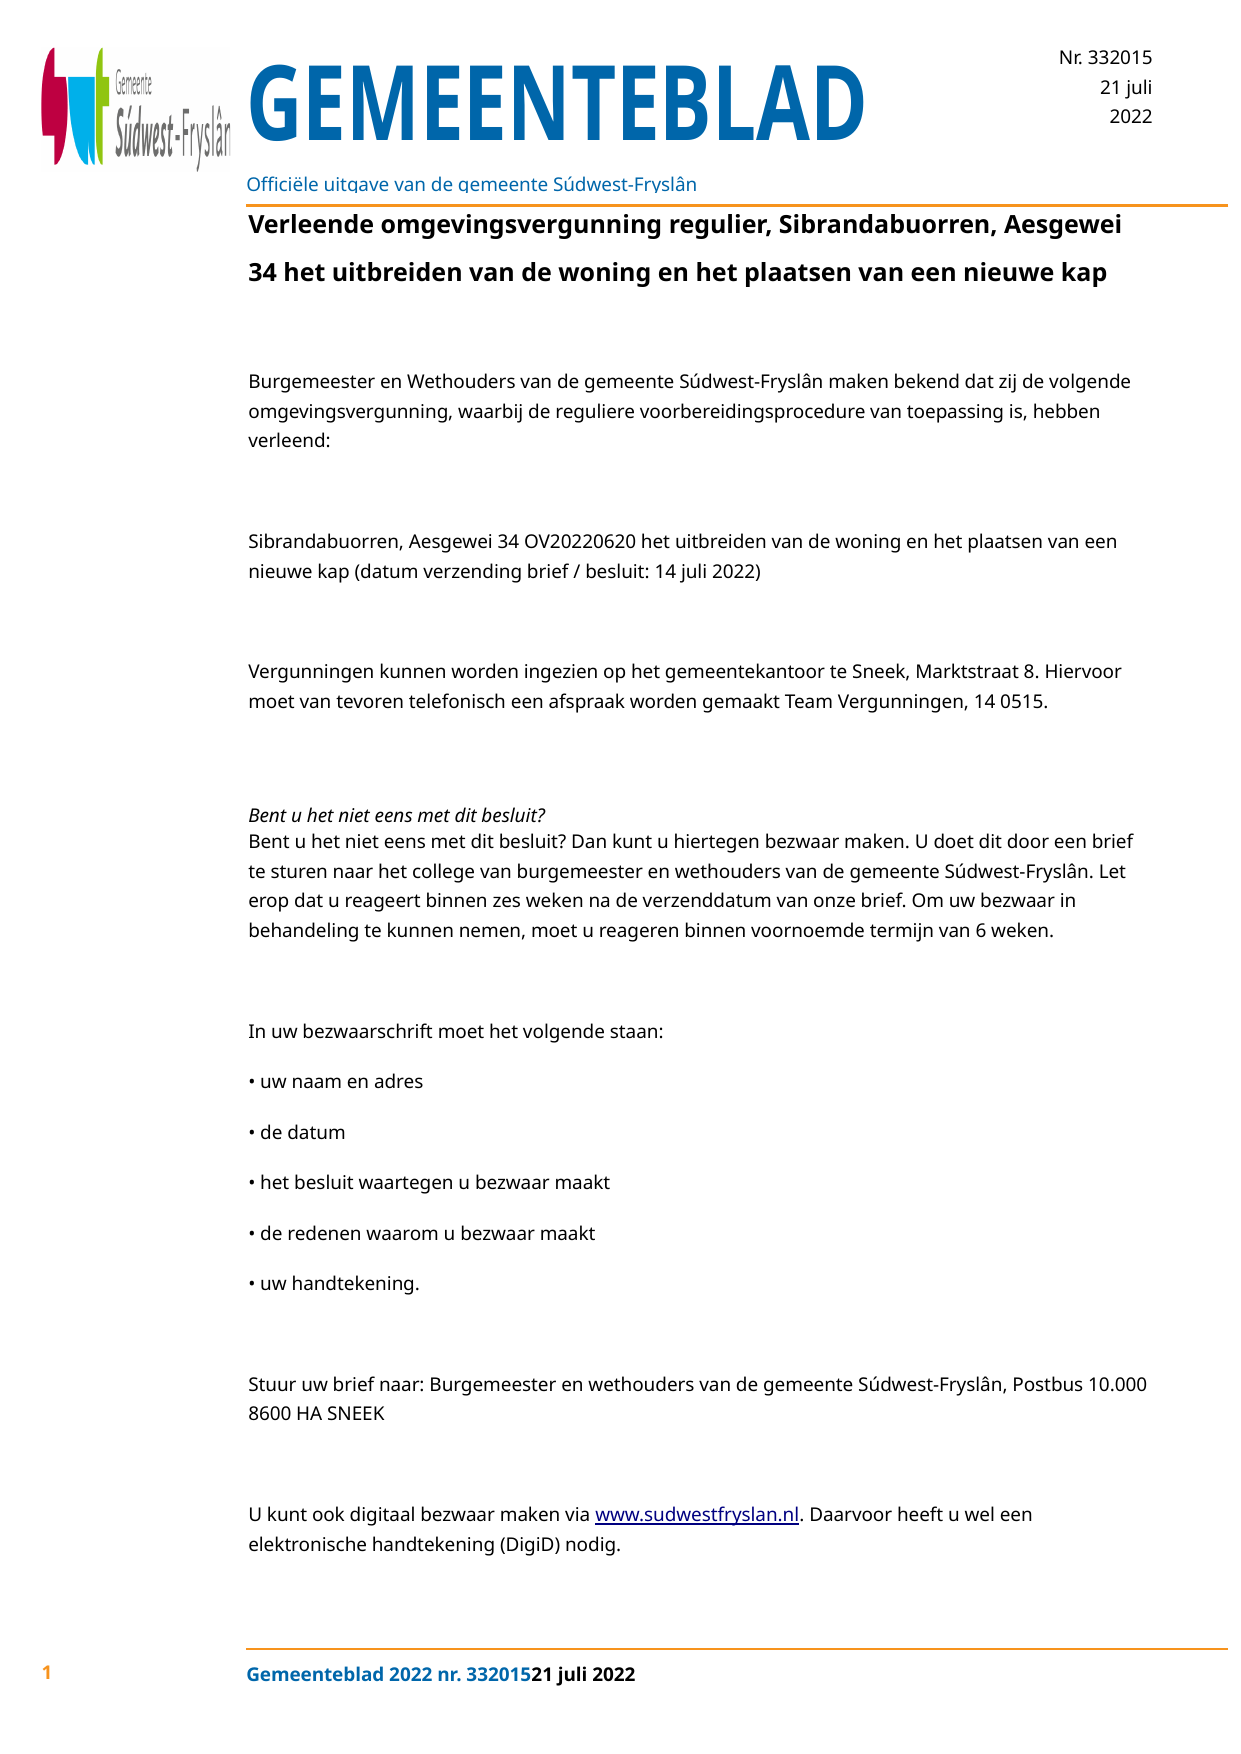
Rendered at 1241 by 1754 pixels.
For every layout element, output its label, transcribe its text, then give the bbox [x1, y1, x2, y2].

text Bent u het niet eens met dit besluit? Dan kunt u hiertegen bezwaar maken. U doet dit door een brief te sturen naar het college van burgemeester en wethouders van de gemeente Súdwest-Fryslân. Let erop dat u reageert binnen zes weken na de verzenddatum van onze brief. Om uw bezwaar in behandeling te kunnen nemen, moet u reageren binnen voornoemde termijn van 6 weken. [248, 828, 1152, 943]
text U kunt ook digitaal bezwaar maken via www.sudwestfryslan.nl. Daarvoor heeft u wel een elektronische handtekening (DigiD) nodig. [248, 1501, 1152, 1557]
text Burgemeester en Wethouders van de gemeente Súdwest-Fryslân maken bekend dat zij de volgende omgevingsvergunning, waarbij de reguliere voorbereidingsprocedure van toepassing is, hebben verleend: [248, 368, 1152, 453]
text • uw handtekening. [248, 1270, 1152, 1296]
text • de datum [248, 1119, 1152, 1144]
text • de redenen waarom u bezwaar maakt [248, 1220, 1152, 1245]
text • uw naam en adres [248, 1068, 1152, 1094]
text Stuur uw brief naar: Burgemeester en wethouders van de gemeente Súdwest-Fryslân, Postbus 10.000 8600 HA SNEEK [248, 1371, 1152, 1426]
text Verleende omgevingsvergunning regulier, Sibrandabuorren, Aesgewei 34 het uitbreiden van de woning en het plaatsen van een nieuwe kap [248, 207, 1152, 288]
text In uw bezwaarschrift moet het volgende staan: [248, 1018, 1152, 1044]
text Bent u het niet eens met dit besluit? [248, 803, 1152, 828]
text Vergunningen kunnen worden ingezien op het gemeentekantoor te Sneek, Marktstraat 8. Hiervoor moet van tevoren telefonisch een afspraak worden gemaakt Team Vergunningen, 14 0515. [248, 659, 1152, 714]
text • het besluit waartegen u bezwaar maakt [248, 1169, 1152, 1195]
picture [41, 47, 231, 172]
text Sibrandabuorren, Aesgewei 34 OV20220620 het uitbreiden van de woning en het plaatsen van een nieuwe kap (datum verzending brief / besluit: 14 juli 2022) [248, 528, 1152, 584]
